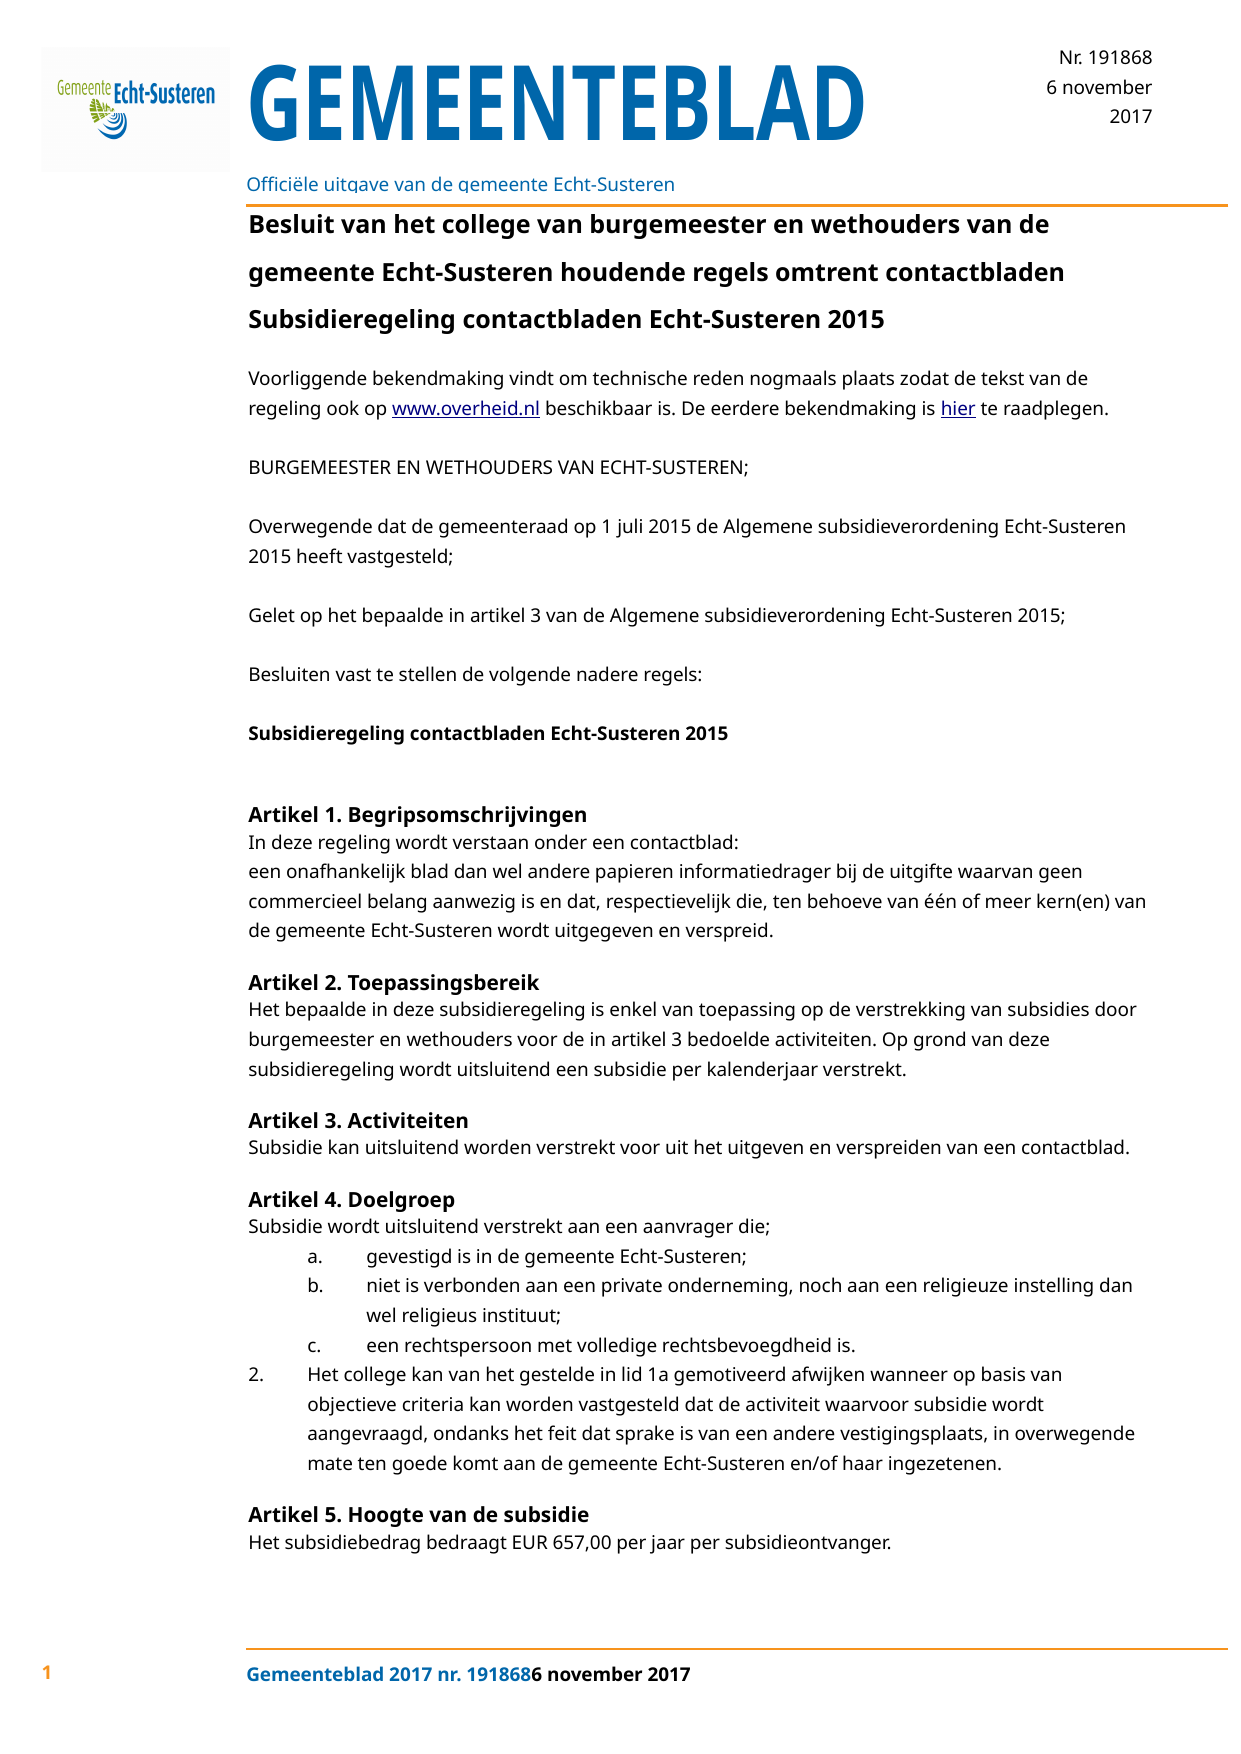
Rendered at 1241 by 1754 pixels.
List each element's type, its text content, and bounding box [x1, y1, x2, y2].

picture [41, 47, 231, 172]
text Artikel 1. Begripsomschrijvingen [248, 801, 1152, 829]
list niet is verbonden aan een private onderneming, noch aan een religieuze instelling dan wel religieus instituut; [307, 1273, 1152, 1328]
text In deze regeling wordt verstaan onder een contactblad: [248, 829, 1152, 855]
text Overwegende dat de gemeenteraad op 1 juli 2015 de Algemene subsidieverordening Echt-Susteren 2015 heeft vastgesteld; [248, 513, 1152, 569]
text BURGEMEESTER EN WETHOUDERS VAN ECHT-SUSTEREN; [248, 454, 1152, 480]
text Artikel 3. Activiteiten [248, 1106, 1152, 1134]
text Subsidie wordt uitsluitend verstrekt aan een aanvrager die; [248, 1213, 1152, 1239]
text Artikel 4. Doelgroep [248, 1185, 1152, 1213]
text Besluiten vast te stellen de volgende nadere regels: [248, 661, 1152, 687]
text Subsidieregeling contactbladen Echt-Susteren 2015 [248, 721, 1152, 746]
list gevestigd is in de gemeente Echt-Susteren; [307, 1243, 1152, 1269]
list een rechtspersoon met volledige rechtsbevoegdheid is. [307, 1332, 1152, 1357]
text Besluit van het college van burgemeester en wethouders van de gemeente Echt-Susteren houdende regels omtrent contactbladen Subsidieregeling contactbladen Echt-Susteren 2015 [248, 207, 1152, 336]
text een onafhankelijk blad dan wel andere papieren informatiedrager bij de uitgifte waarvan geen commercieel belang aanwezig is en dat, respectievelijk die, ten behoeve van één of meer kern(en) van de gemeente Echt-Susteren wordt uitgegeven en verspreid. [248, 858, 1152, 943]
text Gelet op het bepaalde in artikel 3 van de Algemene subsidieverordening Echt-Susteren 2015; [248, 602, 1152, 628]
text Voorliggende bekendmaking vindt om technische reden nogmaals plaats zodat de tekst van de regeling ook op www.overheid.nl beschikbaar is. De eerdere bekendmaking is hier te raadplegen. [248, 366, 1152, 421]
text Het bepaalde in deze subsidieregeling is enkel van toepassing op de verstrekking van subsidies door burgemeester en wethouders voor de in artikel 3 bedoelde activiteiten. Op grond van deze subsidieregeling wordt uitsluitend een subsidie per kalenderjaar verstrekt. [248, 997, 1152, 1081]
text Het subsidiebedrag bedraagt EUR 657,00 per jaar per subsidieontvanger. [248, 1529, 1152, 1555]
text Subsidie kan uitsluitend worden verstrekt voor uit het uitgeven en verspreiden van een contactblad. [248, 1134, 1152, 1160]
list Het college kan van het gestelde in lid 1a gemotiveerd afwijken wanneer op basis van objectieve criteria kan worden vastgesteld dat de activiteit waarvoor subsidie wordt aangevraagd, ondanks het feit dat sprake is van een andere vestigingsplaats, in overwegende mate ten goede komt aan de gemeente Echt-Susteren en/of haar ingezetenen. [248, 1361, 1152, 1476]
text Artikel 5. Hoogte van de subsidie [248, 1501, 1152, 1529]
text Artikel 2. Toepassingsbereik [248, 968, 1152, 997]
